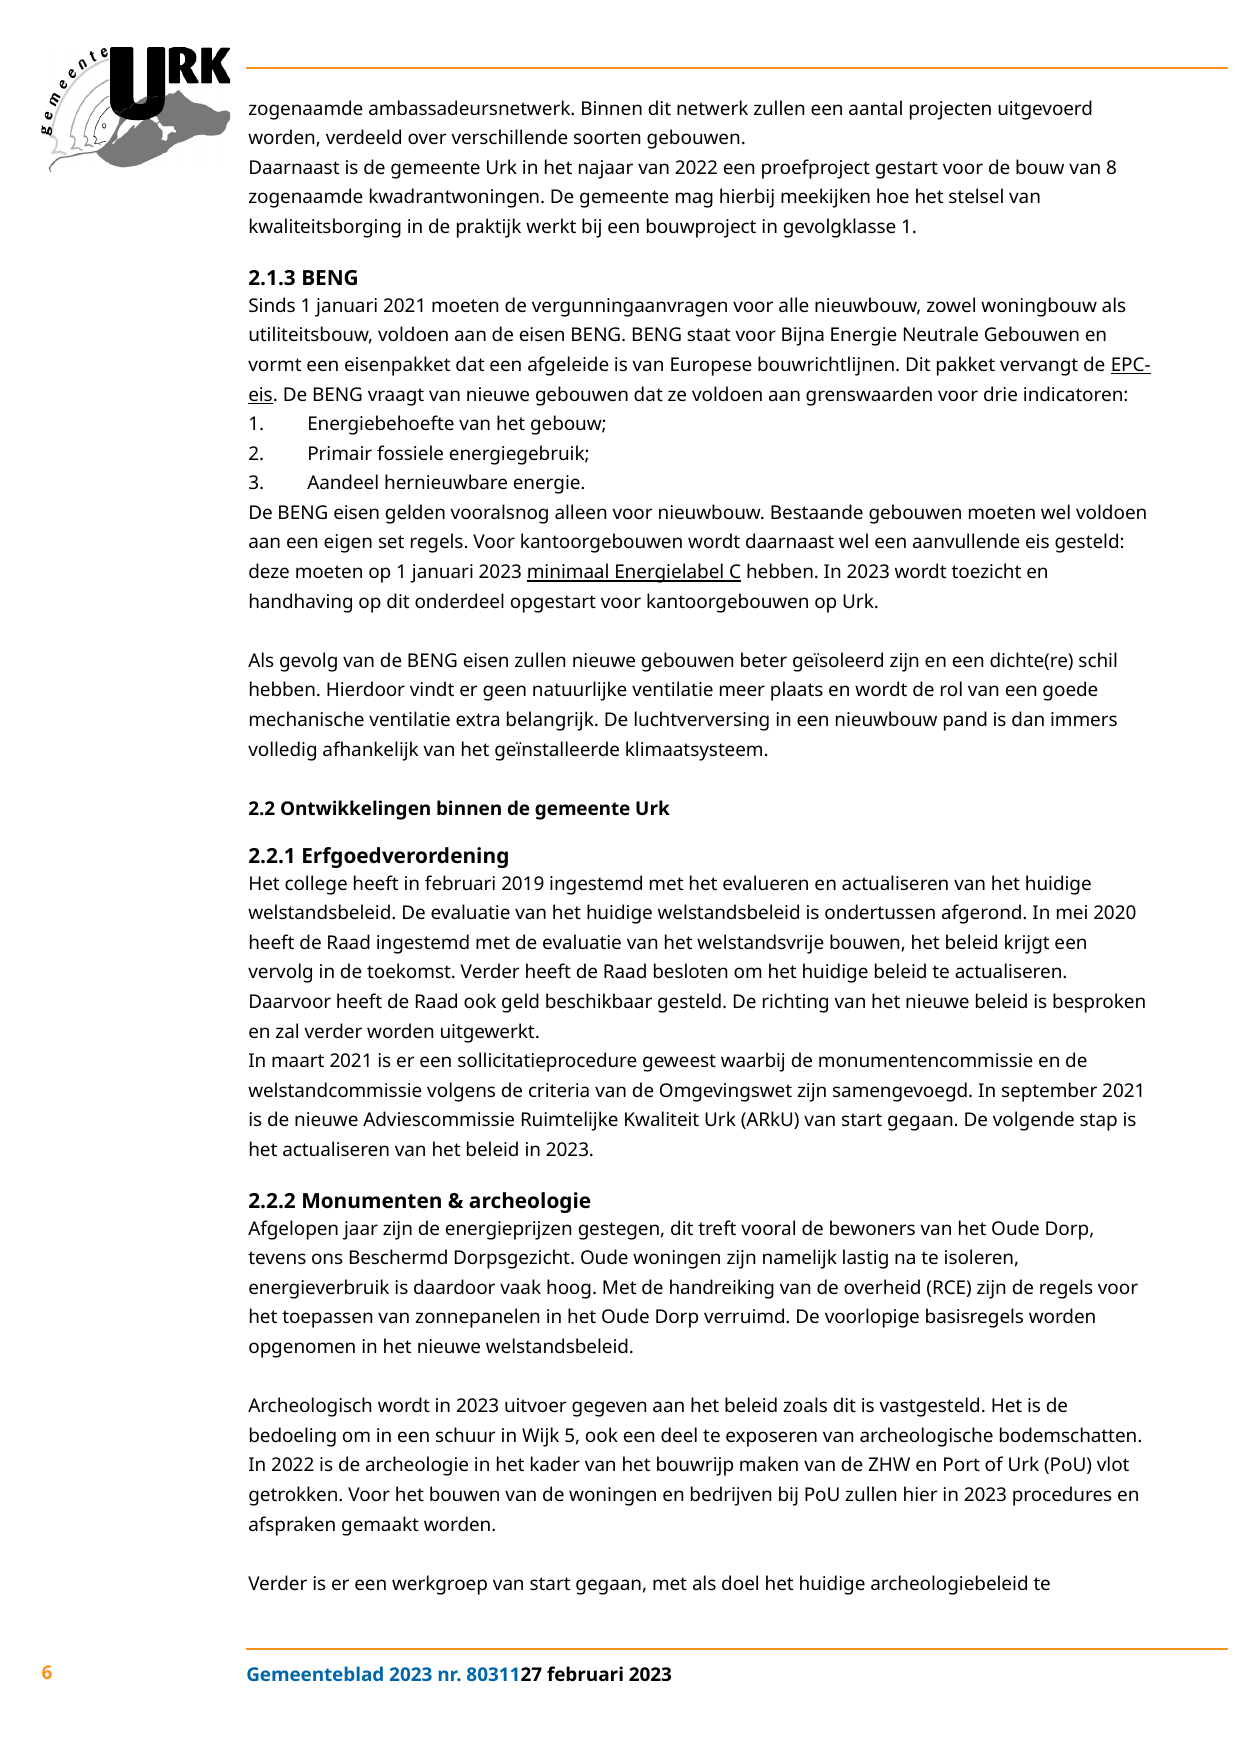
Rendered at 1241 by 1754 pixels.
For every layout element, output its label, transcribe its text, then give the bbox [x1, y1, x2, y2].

list Aandeel hernieuwbare energie. [248, 469, 1152, 495]
text 2.2.2 Monumenten & archeologie [248, 1187, 1152, 1215]
text Het college heeft in februari 2019 ingestemd met het evalueren en actualiseren van het huidige welstandsbeleid. De evaluatie van het huidige welstandsbeleid is ondertussen afgerond. In mei 2020 heeft de Raad ingestemd met de evaluatie van het welstandsvrije bouwen, het beleid krijgt een vervolg in de toekomst. Verder heeft de Raad besloten om het huidige beleid te actualiseren. Daarvoor heeft de Raad ook geld beschikbaar gesteld. De richting van het nieuwe beleid is besproken en zal verder worden uitgewerkt. [248, 870, 1152, 1043]
text In maart 2021 is er een sollicitatieprocedure geweest waarbij de monumentencommissie en de welstandcommissie volgens de criteria van de Omgevingswet zijn samengevoegd. In september 2021 is de nieuwe Adviescommissie Ruimtelijke Kwaliteit Urk (ARkU) van start gegaan. De volgende stap is het actualiseren van het beleid in 2023. [248, 1047, 1152, 1162]
text Sinds 1 januari 2021 moeten de vergunningaanvragen voor alle nieuwbouw, zowel woningbouw als utiliteitsbouw, voldoen aan de eisen BENG. BENG staat voor Bijna Energie Neutrale Gebouwen en vormt een eisenpakket dat een afgeleide is van Europese bouwrichtlijnen. Dit pakket vervangt de EPC-eis. De BENG vraagt van nieuwe gebouwen dat ze voldoen aan grenswaarden voor drie indicatoren: [248, 292, 1152, 406]
text Afgelopen jaar zijn de energieprijzen gestegen, dit treft vooral de bewoners van het Oude Dorp, tevens ons Beschermd Dorpsgezicht. Oude woningen zijn namelijk lastig na te isoleren, energieverbruik is daardoor vaak hoog. Met de handreiking van de overheid (RCE) zijn de regels voor het toepassen van zonnepanelen in het Oude Dorp verruimd. De voorlopige basisregels worden opgenomen in het nieuwe welstandsbeleid. [248, 1215, 1152, 1359]
text 2.1.3 BENG [248, 263, 1152, 292]
text 2.2.1 Erfgoedverordening [248, 841, 1152, 870]
text De BENG eisen gelden vooralsnog alleen voor nieuwbouw. Bestaande gebouwen moeten wel voldoen aan een eigen set regels. Voor kantoorgebouwen wordt daarnaast wel een aanvullende eis gesteld: deze moeten op 1 januari 2023 minimaal Energielabel C hebben. In 2023 wordt toezicht en handhaving op dit onderdeel opgestart voor kantoorgebouwen op Urk. [248, 499, 1152, 613]
text zogenaamde ambassadeursnetwerk. Binnen dit netwerk zullen een aantal projecten uitgevoerd worden, verdeeld over verschillende soorten gebouwen. [248, 95, 1152, 150]
text Archeologisch wordt in 2023 uitvoer gegeven aan het beleid zoals dit is vastgesteld. Het is de bedoeling om in een schuur in Wijk 5, ook een deel te exposeren van archeologische bodemschatten. In 2022 is de archeologie in het kader van het bouwrijp maken van de ZHW en Port of Urk (PoU) vlot getrokken. Voor het bouwen van de woningen en bedrijven bij PoU zullen hier in 2023 procedures en afspraken gemaakt worden. [248, 1392, 1152, 1537]
picture [41, 47, 231, 172]
text Daarnaast is de gemeente Urk in het najaar van 2022 een proefproject gestart voor de bouw van 8 zogenaamde kwadrantwoningen. De gemeente mag hierbij meekijken hoe het stelsel van kwaliteitsborging in de praktijk werkt bij een bouwproject in gevolgklasse 1. [248, 154, 1152, 239]
text Verder is er een werkgroep van start gegaan, met als doel het huidige archeologiebeleid te [248, 1570, 1152, 1596]
list Primair fossiele energiegebruik; [248, 440, 1152, 466]
list Energiebehoefte van het gebouw; [248, 410, 1152, 436]
text Als gevolg van de BENG eisen zullen nieuwe gebouwen beter geïsoleerd zijn en een dichte(re) schil hebben. Hierdoor vindt er geen natuurlijke ventilatie meer plaats en wordt de rol van een goede mechanische ventilatie extra belangrijk. De luchtverversing in een nieuwbouw pand is dan immers volledig afhankelijk van het geïnstalleerde klimaatsysteem. [248, 647, 1152, 761]
text 2.2 Ontwikkelingen binnen de gemeente Urk [248, 795, 1152, 821]
